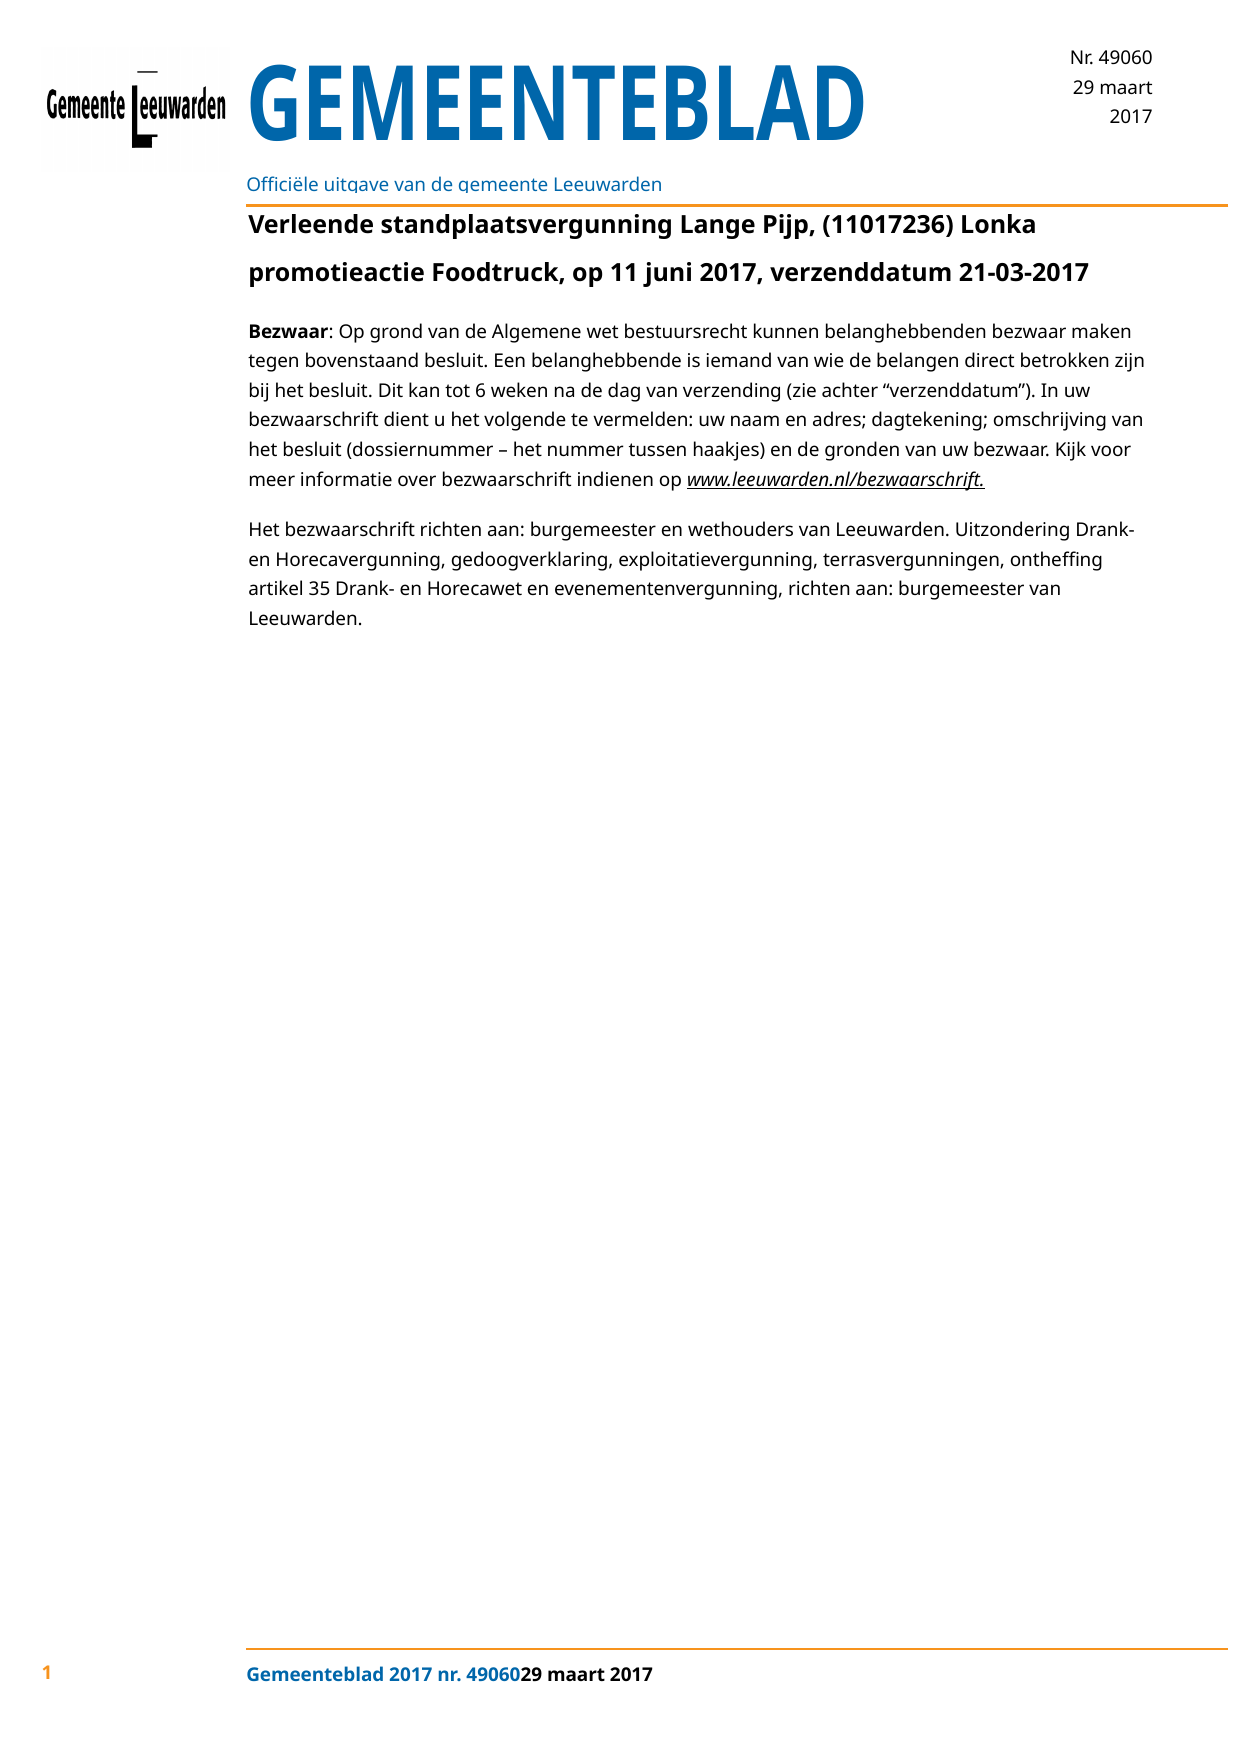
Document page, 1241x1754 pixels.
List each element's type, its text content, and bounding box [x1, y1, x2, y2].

text Verleende standplaatsvergunning Lange Pijp, (11017236) Lonka promotieactie Foodtruck, op 11 juni 2017, verzenddatum 21-03-2017 [248, 207, 1152, 288]
text Bezwaar: Op grond van de Algemene wet bestuursrecht kunnen belanghebbenden bezwaar maken tegen bovenstaand besluit. Een belanghebbende is iemand van wie de belangen direct betrokken zijn bij het besluit. Dit kan tot 6 weken na de dag van verzending (zie achter “verzenddatum”). In uw bezwaarschrift dient u het volgende te vermelden: uw naam en adres; dagtekening; omschrijving van het besluit (dossiernummer – het nummer tussen haakjes) en de gronden van uw bezwaar. Kijk voor meer informatie over bezwaarschrift indienen op www.leeuwarden.nl/bezwaarschrift. [248, 318, 1152, 492]
picture [41, 47, 231, 172]
text Het bezwaarschrift richten aan: burgemeester en wethouders van Leeuwarden. Uitzondering Drank- en Horecavergunning, gedoogverklaring, exploitatievergunning, terrasvergunningen, ontheffing artikel 35 Drank- en Horecawet en evenementenvergunning, richten aan: burgemeester van Leeuwarden. [248, 516, 1152, 631]
